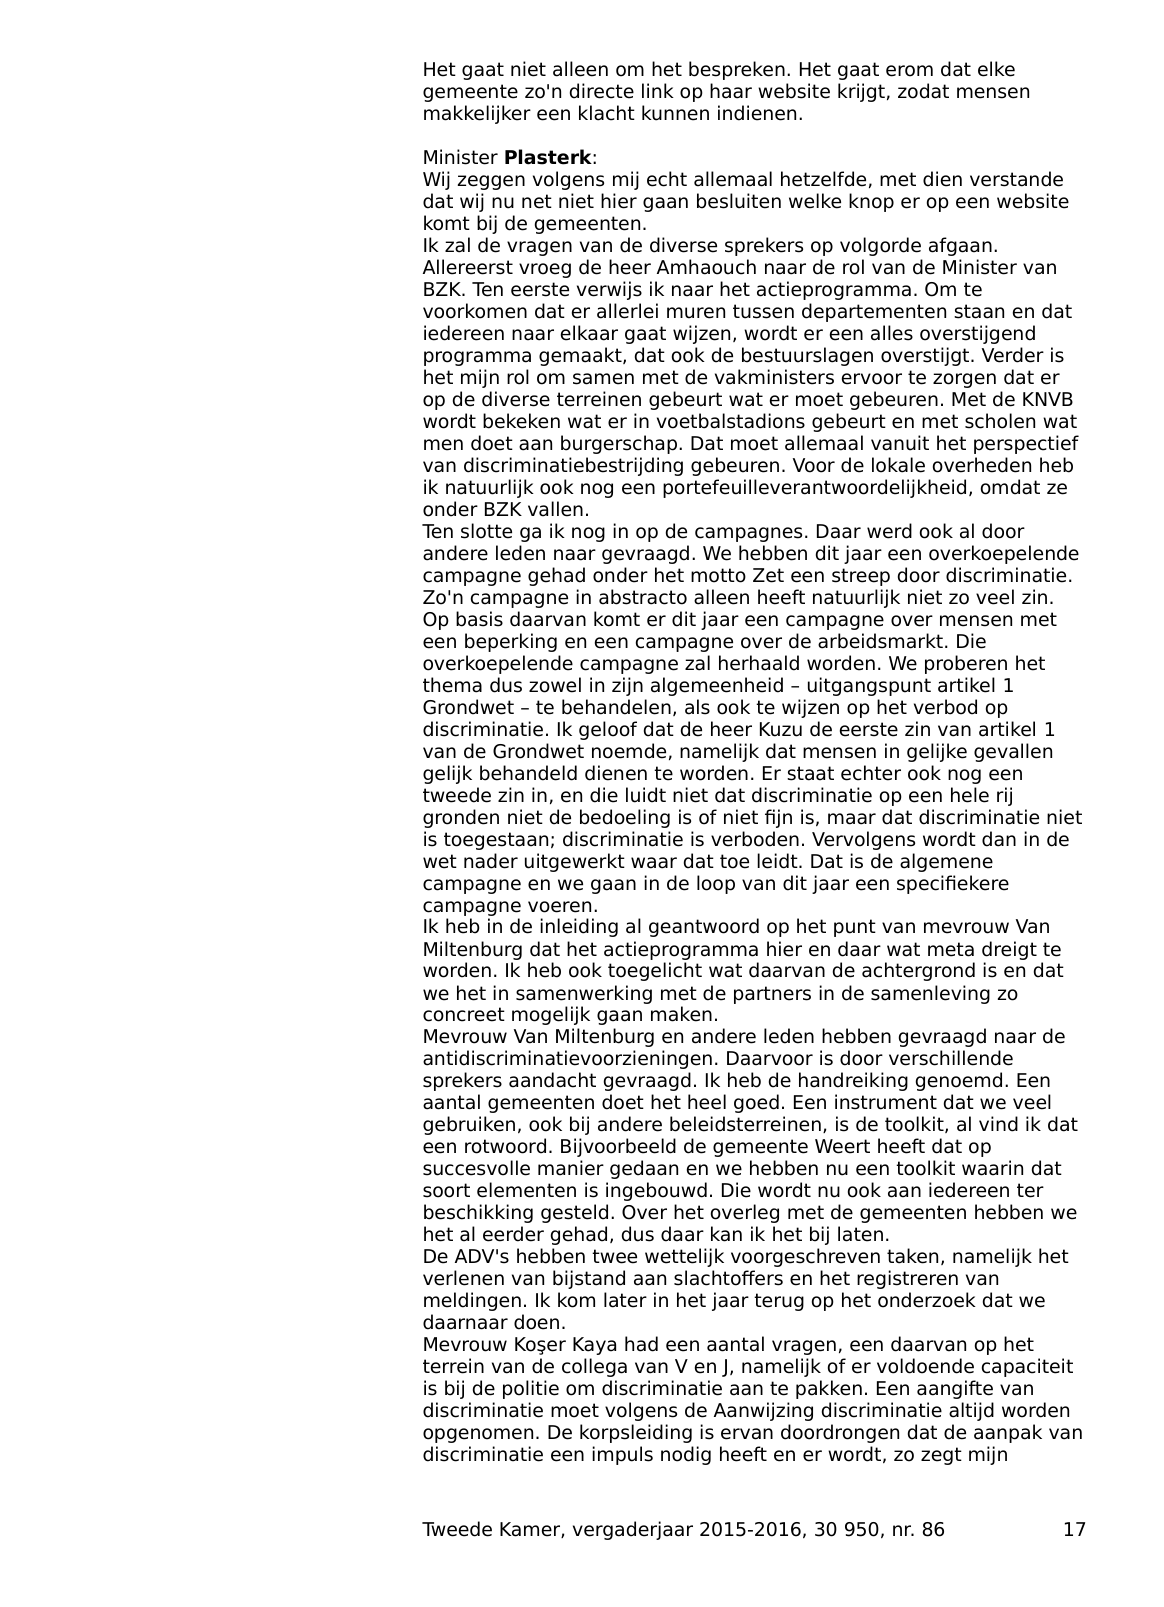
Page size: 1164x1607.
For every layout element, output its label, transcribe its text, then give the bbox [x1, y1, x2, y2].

text De ADV's hebben twee wettelijk voorgeschreven taken, namelijk het verlenen van bijstand aan slachtoffers en het registreren van meldingen. Ik kom later in het jaar terug op het onderzoek dat we daarnaar doen. [422, 1246, 1087, 1334]
text Wij zeggen volgens mij echt allemaal hetzelfde, met dien verstande dat wij nu net niet hier gaan besluiten welke knop er op een website komt bij de gemeenten. [422, 169, 1087, 235]
text Minister Plasterk: [422, 147, 1087, 169]
text Ik zal de vragen van de diverse sprekers op volgorde afgaan. Allereerst vroeg de heer Amhaouch naar de rol van de Minister van BZK. Ten eerste verwijs ik naar het actieprogramma. Om te voorkomen dat er allerlei muren tussen departementen staan en dat iedereen naar elkaar gaat wijzen, wordt er een alles overstijgend programma gemaakt, dat ook de bestuurslagen overstijgt. Verder is het mijn rol om samen met de vakministers ervoor te zorgen dat er op de diverse terreinen gebeurt wat er moet gebeuren. Met de KNVB wordt bekeken wat er in voetbalstadions gebeurt en met scholen wat men doet aan burgerschap. Dat moet allemaal vanuit het perspectief van discriminatiebestrijding gebeuren. Voor de lokale overheden heb ik natuurlijk ook nog een portefeuilleverantwoordelijkheid, omdat ze onder BZK vallen. [422, 235, 1087, 521]
text Ten slotte ga ik nog in op de campagnes. Daar werd ook al door andere leden naar gevraagd. We hebben dit jaar een overkoepelende campagne gehad onder het motto Zet een streep door discriminatie. Zo'n campagne in abstracto alleen heeft natuurlijk niet zo veel zin. Op basis daarvan komt er dit jaar een campagne over mensen met een beperking en een campagne over de arbeidsmarkt. Die overkoepelende campagne zal herhaald worden. We proberen het thema dus zowel in zijn algemeenheid – uitgangspunt artikel 1 Grondwet – te behandelen, als ook te wijzen op het verbod op discriminatie. Ik geloof dat de heer Kuzu de eerste zin van artikel 1 van de Grondwet noemde, namelijk dat mensen in gelijke gevallen gelijk behandeld dienen te worden. Er staat echter ook nog een tweede zin in, en die luidt niet dat discriminatie op een hele rij gronden niet de bedoeling is of niet fijn is, maar dat discriminatie niet is toegestaan; discriminatie is verboden. Vervolgens wordt dan in de wet nader uitgewerkt waar dat toe leidt. Dat is de algemene campagne en we gaan in de loop van dit jaar een specifiekere campagne voeren. [422, 521, 1087, 916]
text Mevrouw Van Miltenburg en andere leden hebben gevraagd naar de antidiscriminatievoorzieningen. Daarvoor is door verschillende sprekers aandacht gevraagd. Ik heb de handreiking genoemd. Een aantal gemeenten doet het heel goed. Een instrument dat we veel gebruiken, ook bij andere beleidsterreinen, is de toolkit, al vind ik dat een rotwoord. Bijvoorbeeld de gemeente Weert heeft dat op succesvolle manier gedaan en we hebben nu een toolkit waarin dat soort elementen is ingebouwd. Die wordt nu ook aan iedereen ter beschikking gesteld. Over het overleg met de gemeenten hebben we het al eerder gehad, dus daar kan ik het bij laten. [422, 1026, 1087, 1246]
text Ik heb in de inleiding al geantwoord op het punt van mevrouw Van Miltenburg dat het actieprogramma hier en daar wat meta dreigt te worden. Ik heb ook toegelicht wat daarvan de achtergrond is en dat we het in samenwerking met de partners in de samenleving zo concreet mogelijk gaan maken. [422, 916, 1087, 1026]
text Mevrouw Koşer Kaya had een aantal vragen, een daarvan op het terrein van de collega van V en J, namelijk of er voldoende capaciteit is bij de politie om discriminatie aan te pakken. Een aangifte van discriminatie moet volgens de Aanwijzing discriminatie altijd worden opgenomen. De korpsleiding is ervan doordrongen dat de aanpak van discriminatie een impuls nodig heeft en er wordt, zo zegt mijn [422, 1334, 1087, 1466]
text Het gaat niet alleen om het bespreken. Het gaat erom dat elke gemeente zo'n directe link op haar website krijgt, zodat mensen makkelijker een klacht kunnen indienen. [422, 59, 1087, 125]
